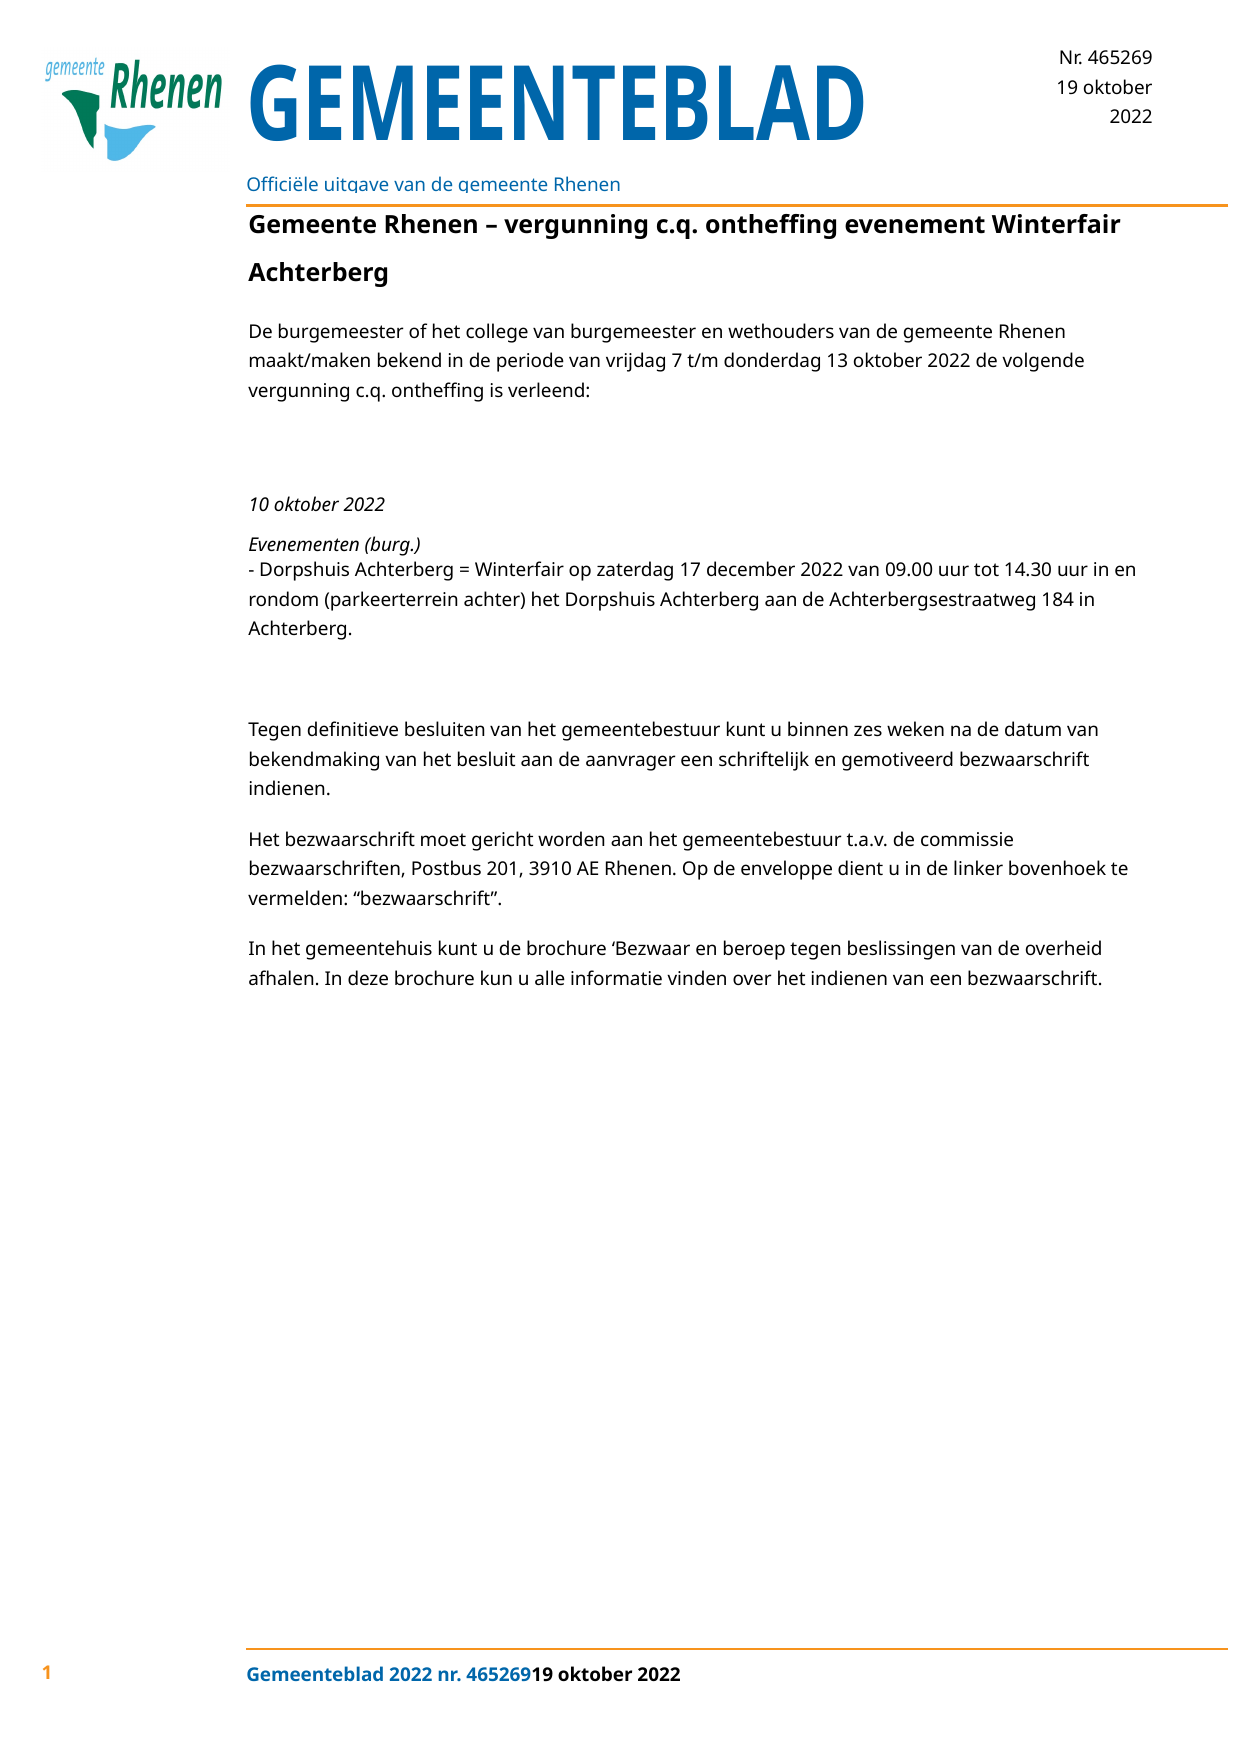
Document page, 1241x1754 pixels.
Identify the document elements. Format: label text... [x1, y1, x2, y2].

picture [41, 47, 231, 172]
text Gemeente Rhenen – vergunning c.q. ontheffing evenement Winterfair Achterberg [248, 207, 1152, 288]
text Het bezwaarschrift moet gericht worden aan het gemeentebestuur t.a.v. de commissie bezwaarschriften, Postbus 201, 3910 AE Rhenen. Op de enveloppe dient u in de linker bovenhoek te vermelden: “bezwaarschrift”. [248, 826, 1152, 911]
text De burgemeester of het college van burgemeester en wethouders van de gemeente Rhenen maakt/maken bekend in de periode van vrijdag 7 t/m donderdag 13 oktober 2022 de volgende vergunning c.q. ontheffing is verleend: [248, 318, 1152, 403]
text 10 oktober 2022 [248, 491, 1152, 517]
text - Dorpshuis Achterberg = Winterfair op zaterdag 17 december 2022 van 09.00 uur tot 14.30 uur in en rondom (parkeerterrein achter) het Dorpshuis Achterberg aan de Achterbergsestraatweg 184 in Achterberg. [248, 556, 1152, 641]
text In het gemeentehuis kunt u de brochure ‘Bezwaar en beroep tegen beslissingen van de overheid afhalen. In deze brochure kun u alle informatie vinden over het indienen van een bezwaarschrift. [248, 936, 1152, 991]
text Tegen definitieve besluiten van het gemeentebestuur kunt u binnen zes weken na de datum van bekendmaking van het besluit aan de aanvrager een schriftelijk en gemotiveerd bezwaarschrift indienen. [248, 716, 1152, 801]
text Evenementen (burg.) [248, 531, 1152, 556]
